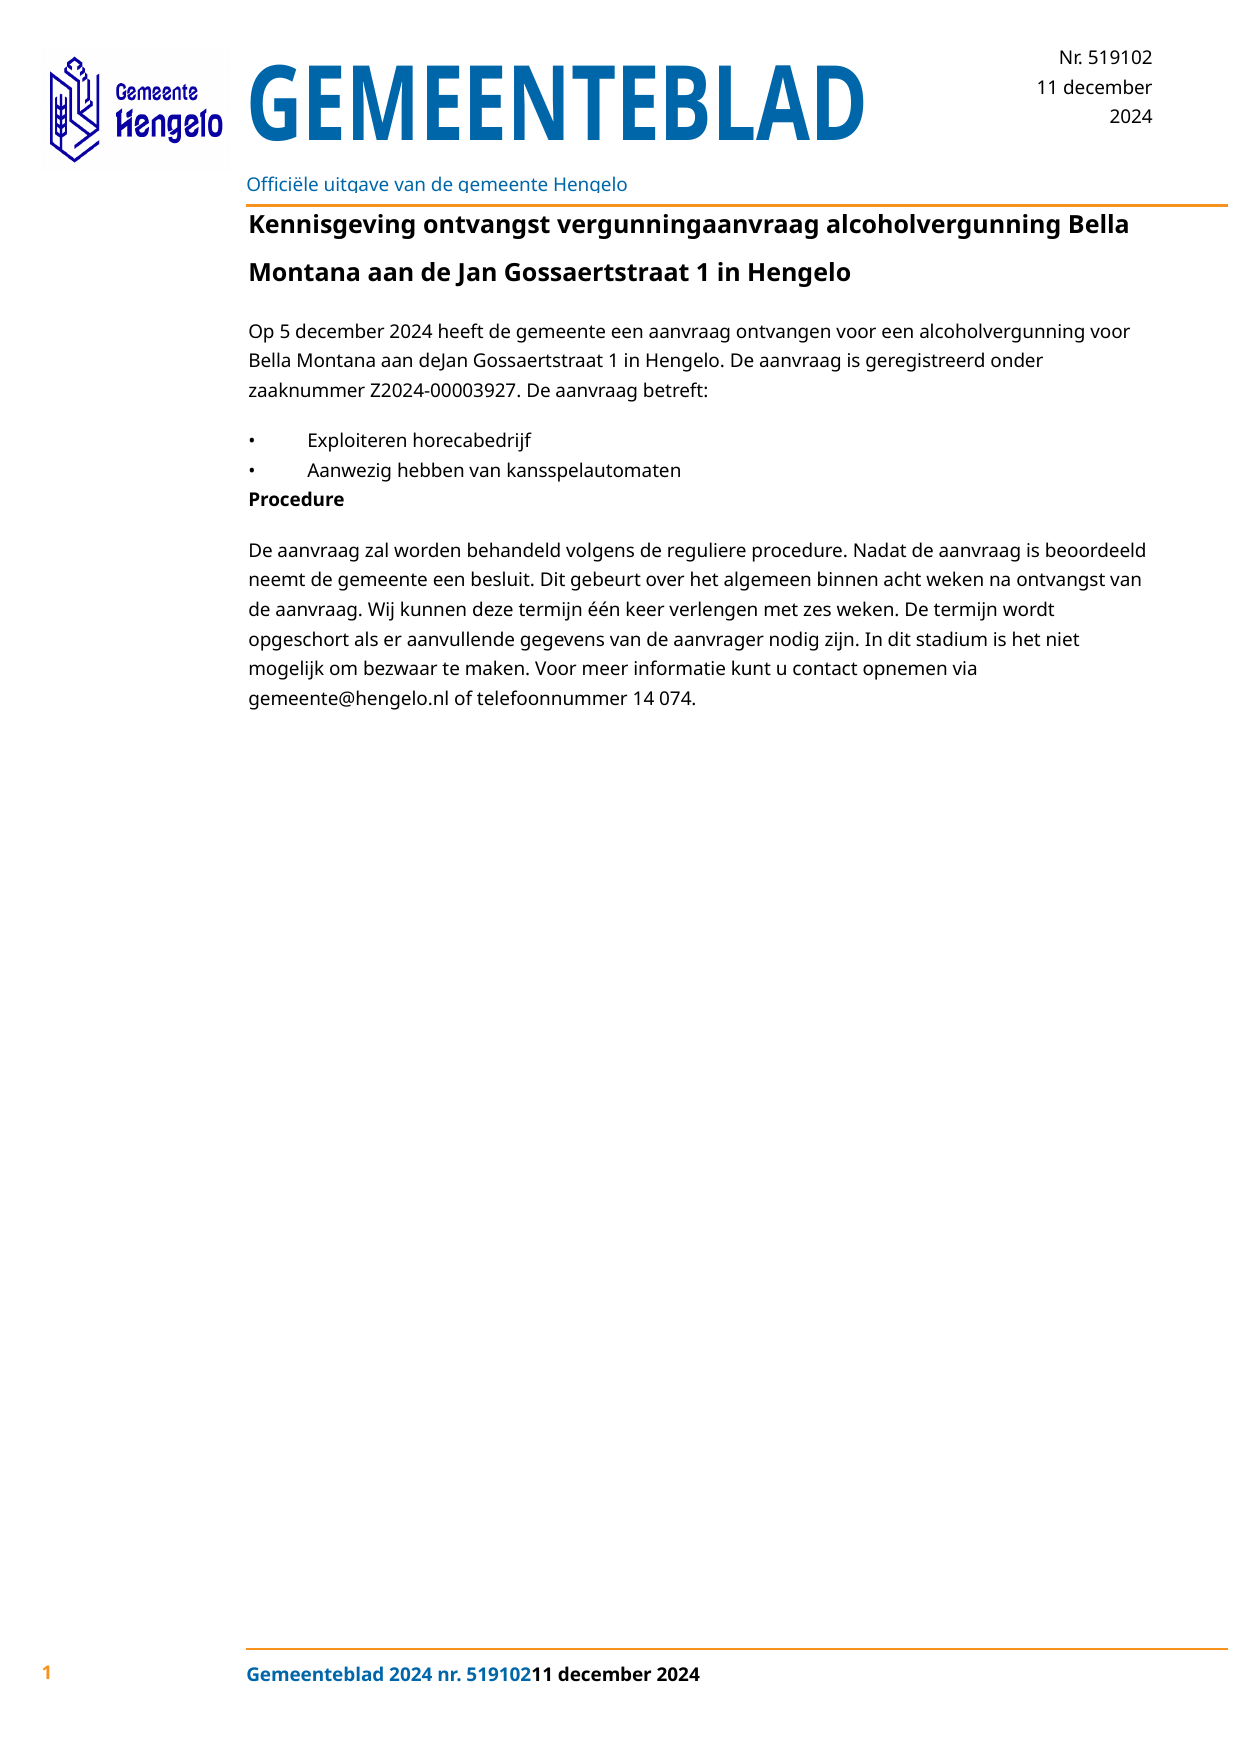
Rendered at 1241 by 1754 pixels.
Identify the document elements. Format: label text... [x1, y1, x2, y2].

picture [41, 47, 231, 172]
text Op 5 december 2024 heeft de gemeente een aanvraag ontvangen voor een alcoholvergunning voor Bella Montana aan deJan Gossaertstraat 1 in Hengelo. De aanvraag is geregistreerd onder zaaknummer Z2024-00003927. De aanvraag betreft: [248, 318, 1152, 403]
text De aanvraag zal worden behandeld volgens de reguliere procedure. Nadat de aanvraag is beoordeeld neemt de gemeente een besluit. Dit gebeurt over het algemeen binnen acht weken na ontvangst van de aanvraag. Wij kunnen deze termijn één keer verlengen met zes weken. De termijn wordt opgeschort als er aanvullende gegevens van de aanvrager nodig zijn. In dit stadium is het niet mogelijk om bezwaar te maken. Voor meer informatie kunt u contact opnemen via gemeente@hengelo.nl of telefoonnummer 14 074. [248, 537, 1152, 711]
text Kennisgeving ontvangst vergunningaanvraag alcoholvergunning Bella Montana aan de Jan Gossaertstraat 1 in Hengelo [248, 207, 1152, 288]
text Procedure [248, 487, 1152, 512]
list Aanwezig hebben van kansspelautomaten [248, 457, 1152, 483]
list Exploiteren horecabedrijf [248, 427, 1152, 453]
